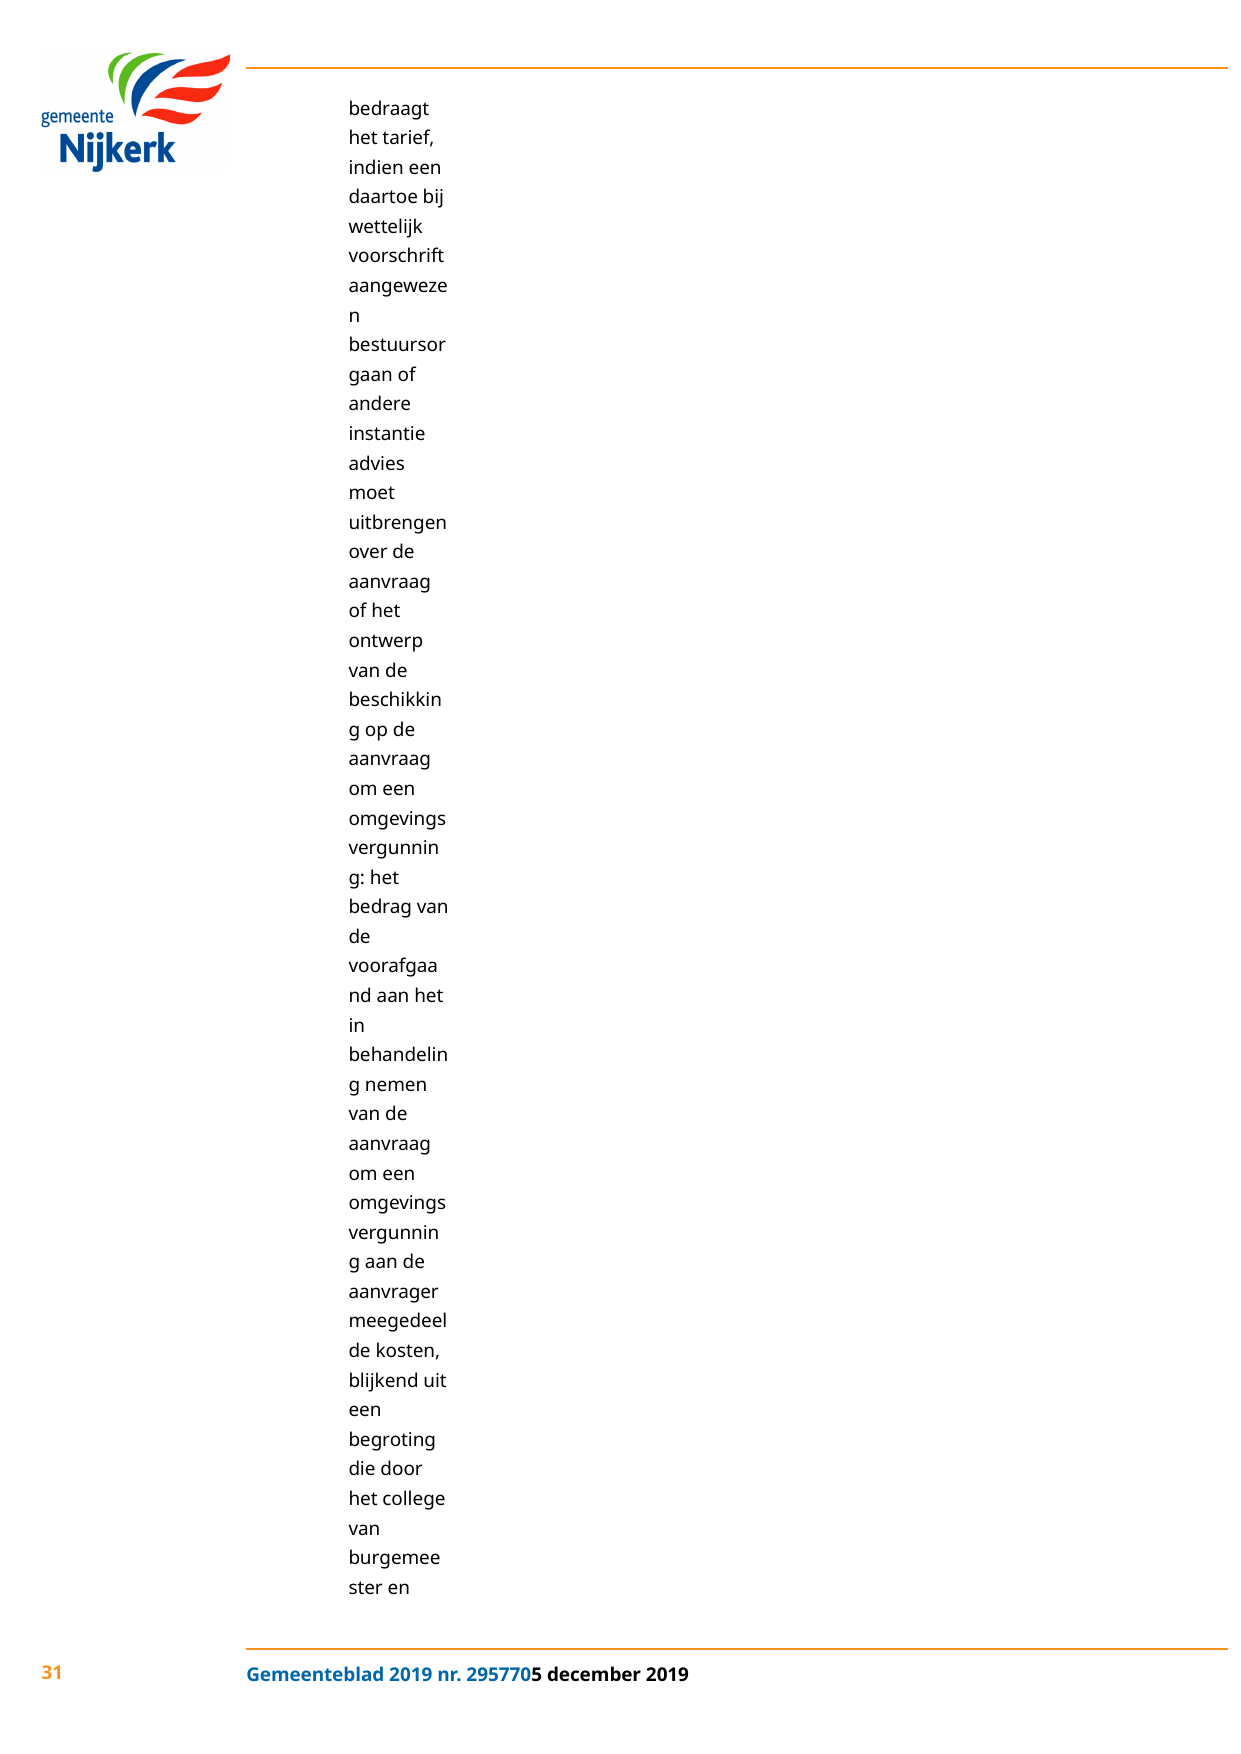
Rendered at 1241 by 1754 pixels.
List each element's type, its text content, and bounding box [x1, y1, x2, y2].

table_cell [248, 95, 348, 1600]
table_cell bedraagt het tarief, indien een daartoe bij wettelijk voorschrift aangewezen bestuursorgaan of andere instantie advies moet uitbrengen over de aanvraag of het ontwerp van de beschikking op de aanvraag om een omgevingsvergunning: het bedrag van de voorafgaand aan het in behandeling nemen van de aanvraag om een omgevingsvergunning aan de aanvrager meegedeelde kosten, blijkend uit een begroting die door het college van burgemeester en [348, 95, 449, 1600]
picture [41, 47, 231, 172]
table_cell [449, 95, 549, 1600]
